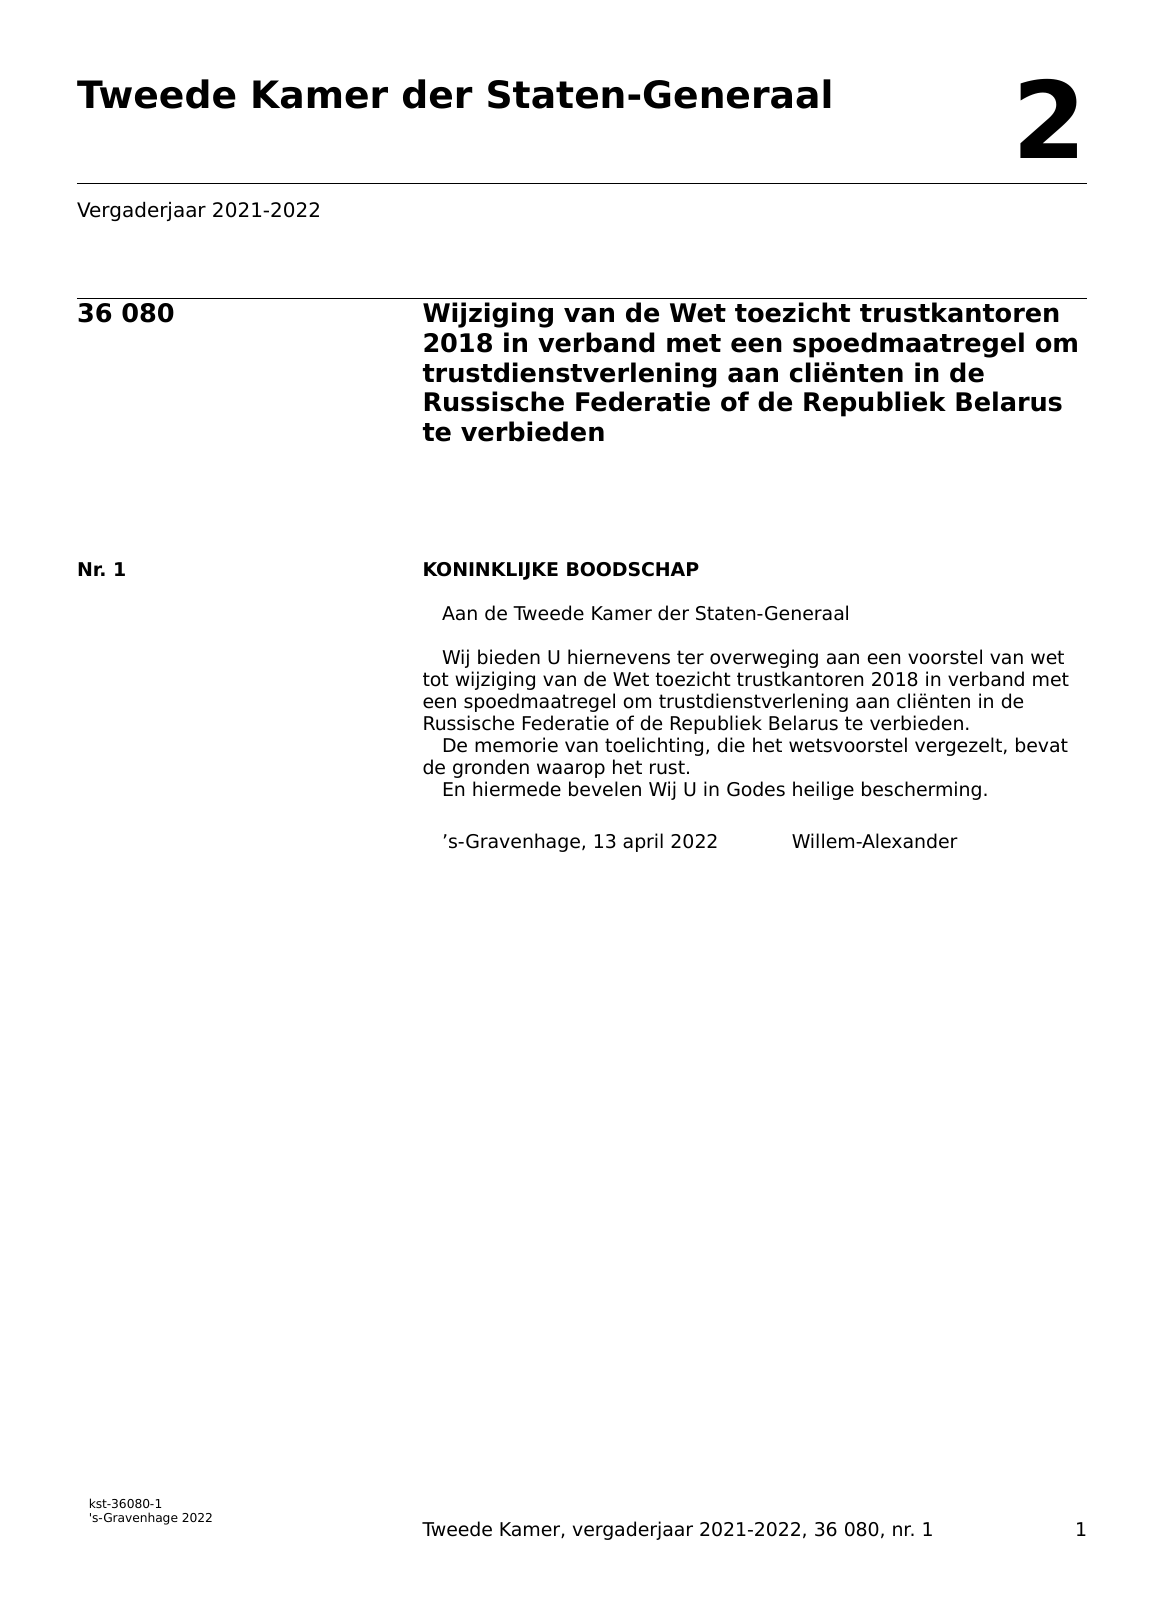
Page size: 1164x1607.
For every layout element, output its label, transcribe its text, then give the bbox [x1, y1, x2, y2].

text 's-Gravenhage 2022 [88, 1511, 323, 1525]
text Aan de Tweede Kamer der Staten-Generaal [422, 603, 1087, 624]
subtitle 36 080 Wijziging van de Wet toezicht trustkantoren 2018 in verband met een spoedmaatregel om trustdienstverlening aan cliënten in de Russische Federatie of de Republiek Belarus te verbieden [77, 299, 1087, 447]
text Wij bieden U hiernevens ter overweging aan een voorstel van wet tot wijziging van de Wet toezicht trustkantoren 2018 in verband met een spoedmaatregel om trustdienstverlening aan cliënten in de Russische Federatie of de Republiek Belarus te verbieden. [422, 647, 1087, 735]
table_header Tweede Kamer der Staten-Generaal [77, 59, 886, 183]
table_cell Vergaderjaar 2021-2022 [77, 184, 1087, 298]
subtitle Nr. 1 KONINKLIJKE BOODSCHAP [77, 558, 1087, 580]
text ’s-Gravenhage, 13 april 2022 Willem-Alexander [422, 831, 1087, 853]
table_header 2 [886, 59, 1087, 183]
text En hiermede bevelen Wij U in Godes heilige bescherming. [422, 779, 1087, 801]
text De memorie van toelichting, die het wetsvoorstel vergezelt, bevat de gronden waarop het rust. [422, 735, 1087, 779]
text kst-36080-1 [88, 1497, 323, 1511]
